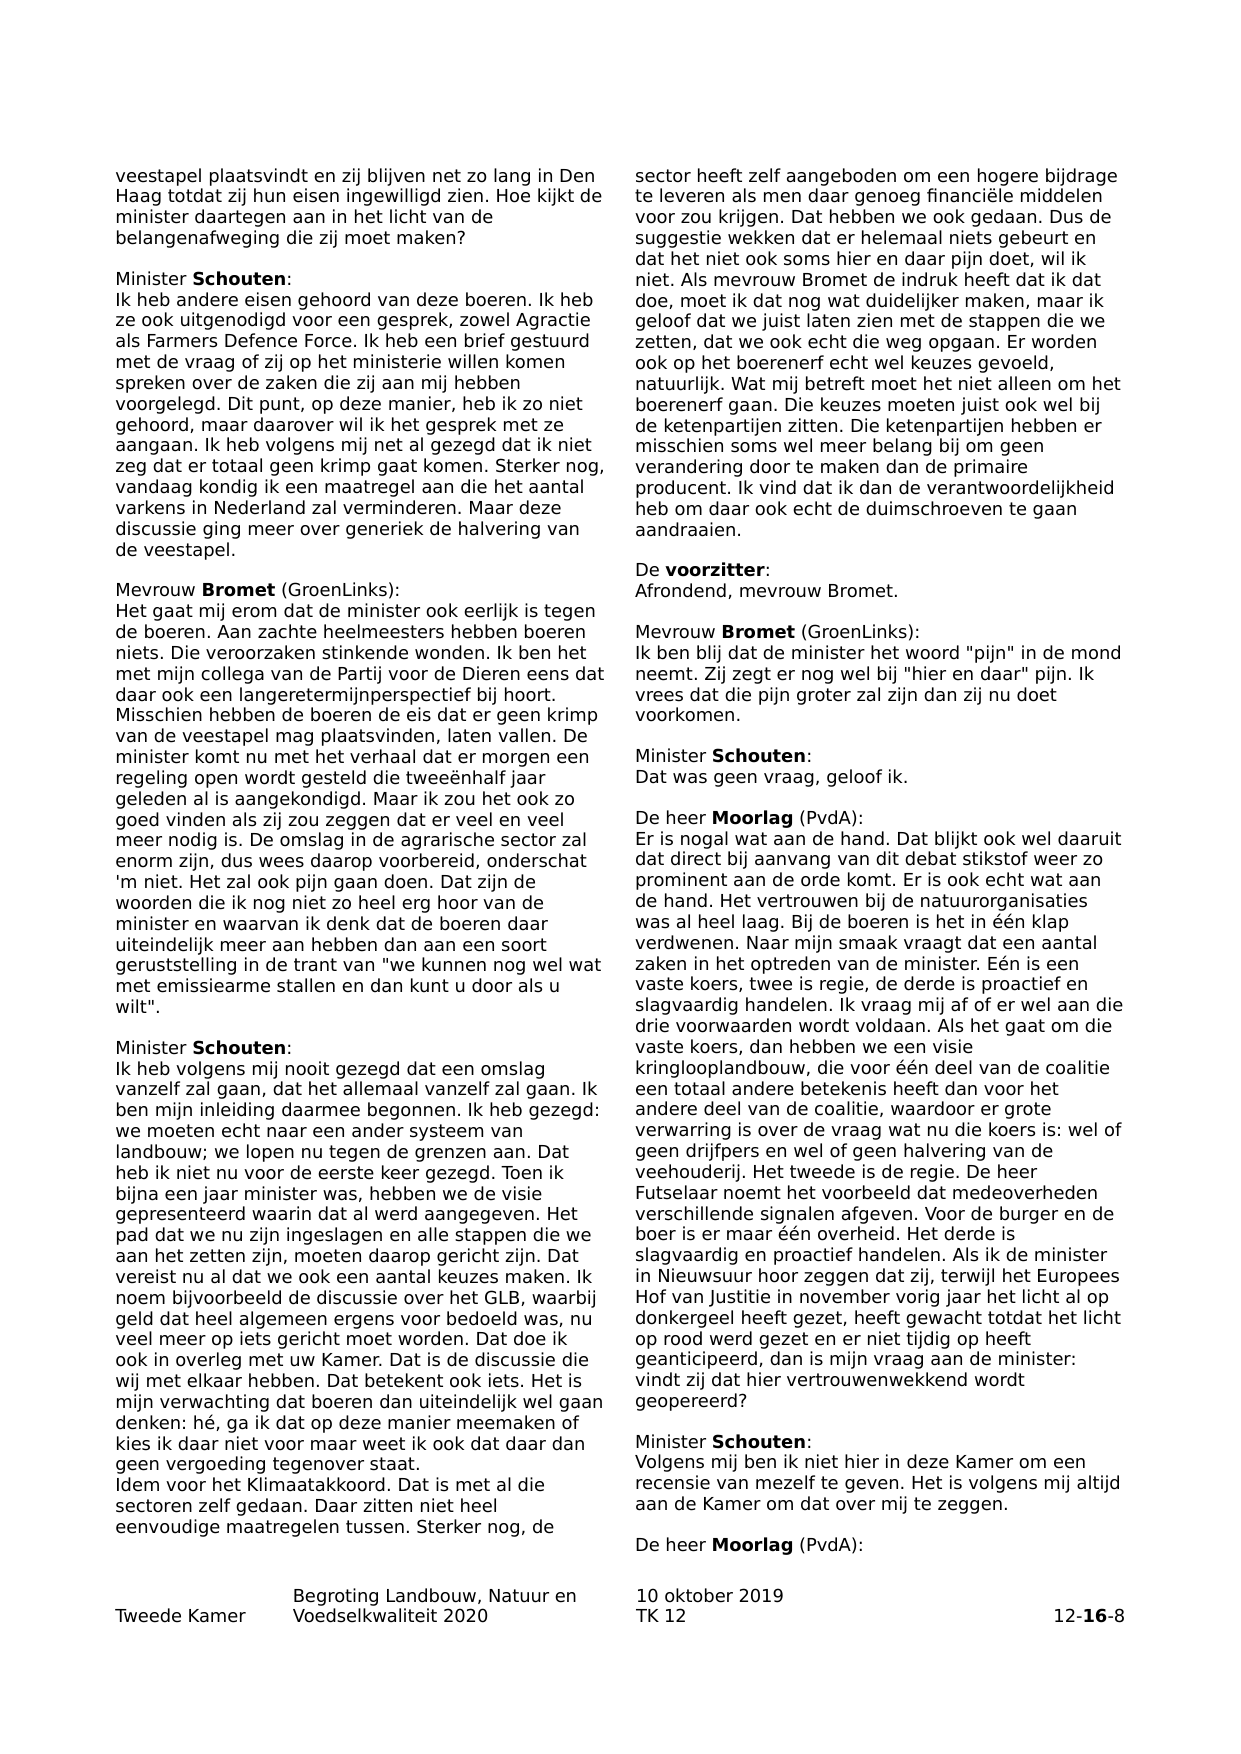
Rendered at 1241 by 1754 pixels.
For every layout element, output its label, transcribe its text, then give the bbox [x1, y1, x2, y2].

text De heer Moorlag (PvdA): [635, 1535, 1125, 1556]
text Minister Schouten: [115, 1038, 605, 1058]
text Mevrouw Bromet (GroenLinks): [115, 580, 605, 601]
text Minister Schouten: [635, 746, 1125, 767]
text Mevrouw Bromet (GroenLinks): [635, 622, 1125, 643]
text Er is nogal wat aan de hand. Dat blijkt ook wel daaruit dat direct bij aanvang van dit debat stikstof weer zo prominent aan de orde komt. Er is ook echt wat aan de hand. Het vertrouwen bij de natuurorganisaties was al heel laag. Bij de boeren is het in één klap verdwenen. Naar mijn smaak vraagt dat een aantal zaken in het optreden van de minister. Eén is een vaste koers, twee is regie, de derde is proactief en slagvaardig handelen. Ik vraag mij af of er wel aan die drie voorwaarden wordt voldaan. Als het gaat om die vaste koers, dan hebben we een visie kringlooplandbouw, die voor één deel van de coalitie een totaal andere betekenis heeft dan voor het andere deel van de coalitie, waardoor er grote verwarring is over de vraag wat nu die koers is: wel of geen drijfpers en wel of geen halvering van de veehouderij. Het tweede is de regie. De heer Futselaar noemt het voorbeeld dat medeoverheden verschillende signalen afgeven. Voor de burger en de boer is er maar één overheid. Het derde is slagvaardig en proactief handelen. Als ik de minister in Nieuwsuur hoor zeggen dat zij, terwijl het Europees Hof van Justitie in november vorig jaar het licht al op donkergeel heeft gezet, heeft gewacht totdat het licht op rood werd gezet en er niet tijdig op heeft geanticipeerd, dan is mijn vraag aan de minister: vindt zij dat hier vertrouwenwekkend wordt geopereerd? [635, 828, 1125, 1412]
text Het gaat mij erom dat de minister ook eerlijk is tegen de boeren. Aan zachte heelmeesters hebben boeren niets. Die veroorzaken stinkende wonden. Ik ben het met mijn collega van de Partij voor de Dieren eens dat daar ook een langeretermijnperspectief bij hoort. Misschien hebben de boeren de eis dat er geen krimp van de veestapel mag plaatsvinden, laten vallen. De minister komt nu met het verhaal dat er morgen een regeling open wordt gesteld die tweeënhalf jaar geleden al is aangekondigd. Maar ik zou het ook zo goed vinden als zij zou zeggen dat er veel en veel meer nodig is. De omslag in de agrarische sector zal enorm zijn, dus wees daarop voorbereid, onderschat 'm niet. Het zal ook pijn gaan doen. Dat zijn de woorden die ik nog niet zo heel erg hoor van de minister en waarvan ik denk dat de boeren daar uiteindelijk meer aan hebben dan aan een soort geruststelling in de trant van "we kunnen nog wel wat met emissiearme stallen en dan kunt u door als u wilt". [115, 601, 605, 1018]
text Ik heb volgens mij nooit gezegd dat een omslag vanzelf zal gaan, dat het allemaal vanzelf zal gaan. Ik ben mijn inleiding daarmee begonnen. Ik heb gezegd: we moeten echt naar een ander systeem van landbouw; we lopen nu tegen de grenzen aan. Dat heb ik niet nu voor de eerste keer gezegd. Toen ik bijna een jaar minister was, hebben we de visie gepresenteerd waarin dat al werd aangegeven. Het pad dat we nu zijn ingeslagen en alle stappen die we aan het zetten zijn, moeten daarop gericht zijn. Dat vereist nu al dat we ook een aantal keuzes maken. Ik noem bijvoorbeeld de discussie over het GLB, waarbij geld dat heel algemeen ergens voor bedoeld was, nu veel meer op iets gericht moet worden. Dat doe ik ook in overleg met uw Kamer. Dat is de discussie die wij met elkaar hebben. Dat betekent ook iets. Het is mijn verwachting dat boeren dan uiteindelijk wel gaan denken: hé, ga ik dat op deze manier meemaken of kies ik daar niet voor maar weet ik ook dat daar dan geen vergoeding tegenover staat. [115, 1058, 605, 1475]
text Ik ben blij dat de minister het woord "pijn" in de mond neemt. Zij zegt er nog wel bij "hier en daar" pijn. Ik vrees dat die pijn groter zal zijn dan zij nu doet voorkomen. [635, 643, 1125, 726]
text Dat was geen vraag, geloof ik. [635, 767, 1125, 787]
text De heer Moorlag (PvdA): [635, 807, 1125, 828]
text Volgens mij ben ik niet hier in deze Kamer om een recensie van mezelf te geven. Het is volgens mij altijd aan de Kamer om dat over mij te zeggen. [635, 1452, 1125, 1515]
text Afrondend, mevrouw Bromet. [635, 581, 1125, 602]
text veestapel plaatsvindt en zij blijven net zo lang in Den Haag totdat zij hun eisen ingewilligd zien. Hoe kijkt de minister daartegen aan in het licht van de belangenafweging die zij moet maken? [115, 165, 605, 249]
text Minister Schouten: [635, 1432, 1125, 1452]
text Minister Schouten: [115, 269, 605, 289]
text sector heeft zelf aangeboden om een hogere bijdrage te leveren als men daar genoeg financiële middelen voor zou krijgen. Dat hebben we ook gedaan. Dus de suggestie wekken dat er helemaal niets gebeurt en dat het niet ook soms hier en daar pijn doet, wil ik niet. Als mevrouw Bromet de indruk heeft dat ik dat doe, moet ik dat nog wat duidelijker maken, maar ik geloof dat we juist laten zien met de stappen die we zetten, dat we ook echt die weg opgaan. Er worden ook op het boerenerf echt wel keuzes gevoeld, natuurlijk. Wat mij betreft moet het niet alleen om het boerenerf gaan. Die keuzes moeten juist ook wel bij de ketenpartijen zitten. Die ketenpartijen hebben er misschien soms wel meer belang bij om geen verandering door te maken dan de primaire producent. Ik vind dat ik dan de verantwoordelijkheid heb om daar ook echt de duimschroeven te gaan aandraaien. [635, 165, 1125, 540]
text Ik heb andere eisen gehoord van deze boeren. Ik heb ze ook uitgenodigd voor een gesprek, zowel Agractie als Farmers Defence Force. Ik heb een brief gestuurd met de vraag of zij op het ministerie willen komen spreken over de zaken die zij aan mij hebben voorgelegd. Dit punt, op deze manier, heb ik zo niet gehoord, maar daarover wil ik het gesprek met ze aangaan. Ik heb volgens mij net al gezegd dat ik niet zeg dat er totaal geen krimp gaat komen. Sterker nog, vandaag kondig ik een maatregel aan die het aantal varkens in Nederland zal verminderen. Maar deze discussie ging meer over generiek de halvering van de veestapel. [115, 289, 605, 560]
text Idem voor het Klimaatakkoord. Dat is met al die sectoren zelf gedaan. Daar zitten niet heel eenvoudige maatregelen tussen. Sterker nog, de [115, 1475, 605, 1537]
text De voorzitter: [635, 560, 1125, 581]
